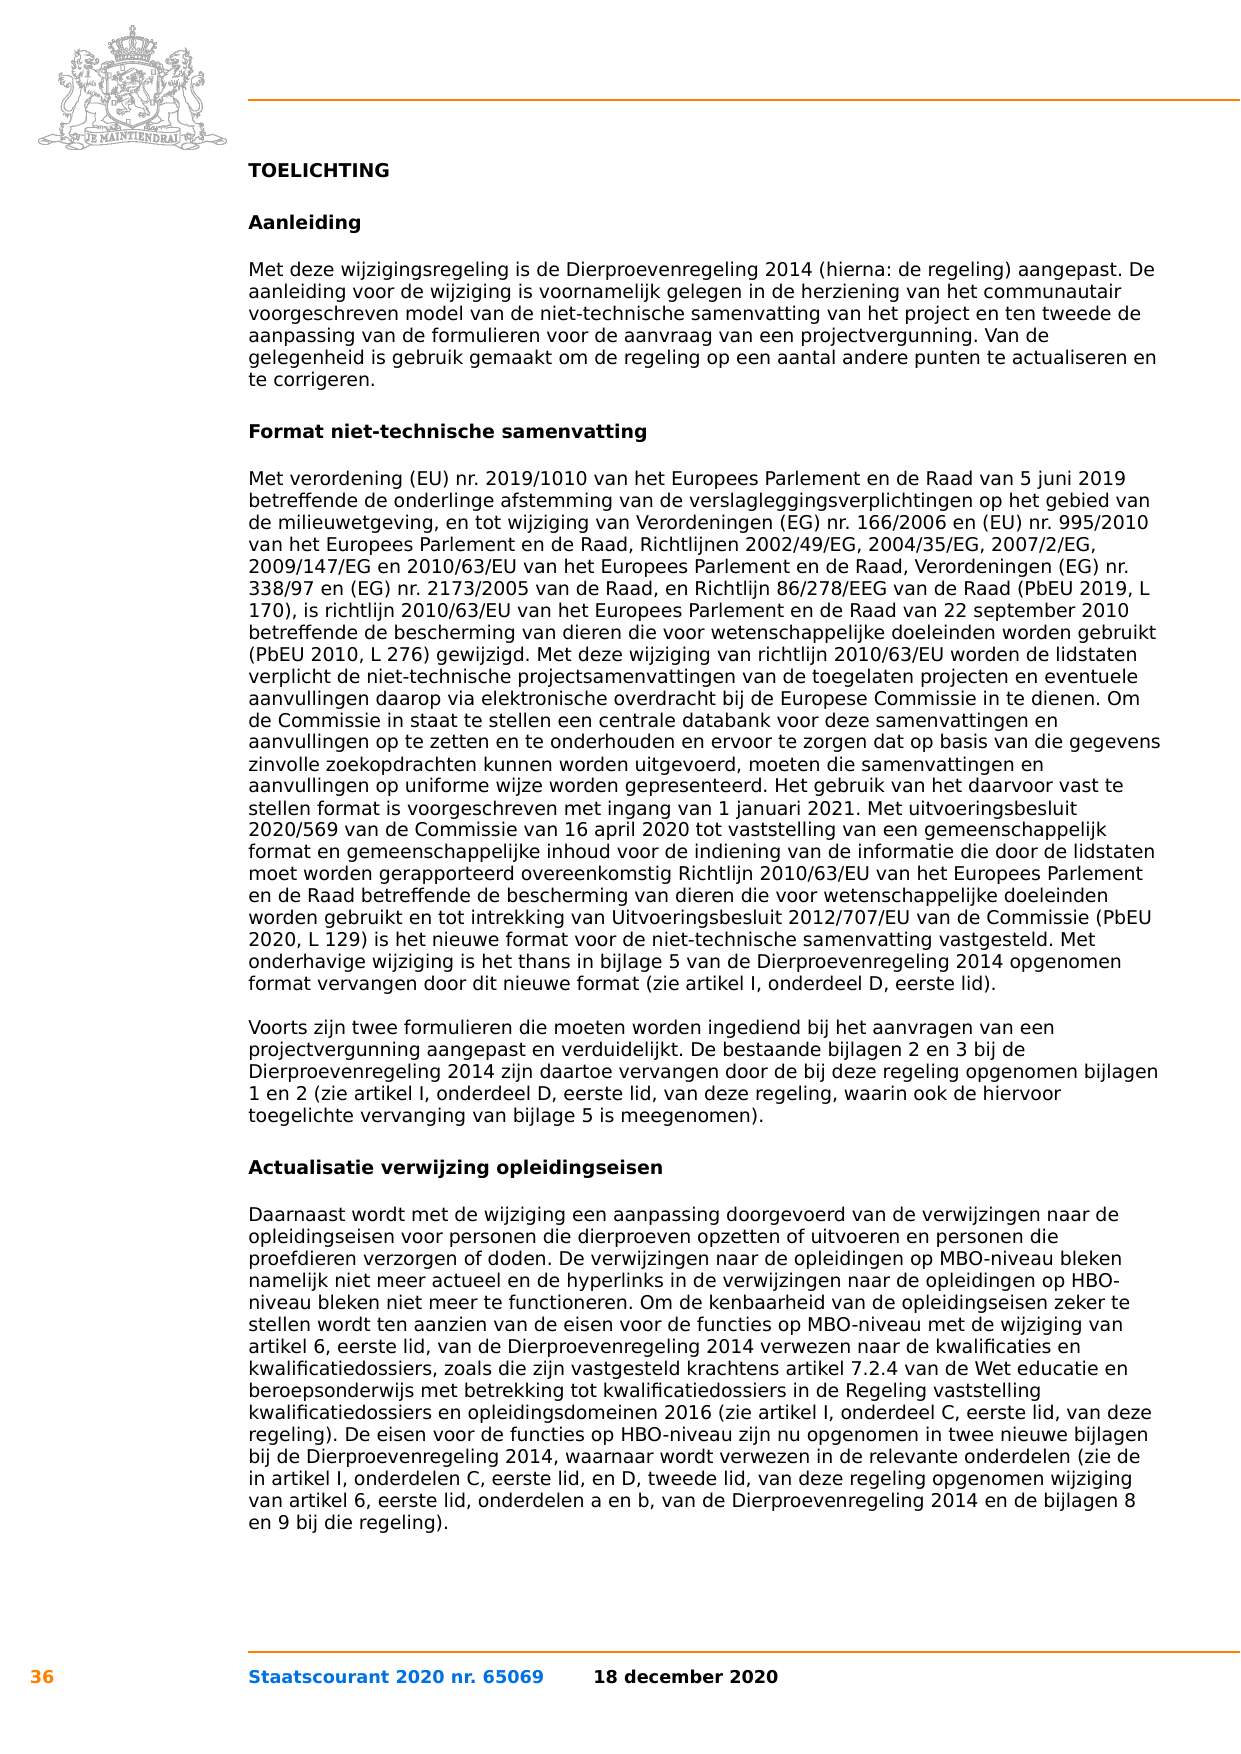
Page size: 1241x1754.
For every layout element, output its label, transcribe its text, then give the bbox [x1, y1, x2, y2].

text Met deze wijzigingsregeling is de Dierproevenregeling 2014 (hierna: de regeling) aangepast. De aanleiding voor de wijziging is voornamelijk gelegen in de herziening van het communautair voorgeschreven model van de niet-technische samenvatting van het project en ten tweede de aanpassing van de formulieren voor de aanvraag van een projectvergunning. Van de gelegenheid is gebruik gemaakt om de regeling op een aantal andere punten te actualiseren en te corrigeren. [248, 259, 1163, 391]
text Daarnaast wordt met de wijziging een aanpassing doorgevoerd van de verwijzingen naar de opleidingseisen voor personen die dierproeven opzetten of uitvoeren en personen die proefdieren verzorgen of doden. De verwijzingen naar de opleidingen op MBO-niveau bleken namelijk niet meer actueel en de hyperlinks in de verwijzingen naar de opleidingen op HBO-niveau bleken niet meer te functioneren. Om de kenbaarheid van de opleidingseisen zeker te stellen wordt ten aanzien van de eisen voor de functies op MBO-niveau met de wijziging van artikel 6, eerste lid, van de Dierproevenregeling 2014 verwezen naar de kwalificaties en kwalificatiedossiers, zoals die zijn vastgesteld krachtens artikel 7.2.4 van de Wet educatie en beroepsonderwijs met betrekking tot kwalificatiedossiers in de Regeling vaststelling kwalificatiedossiers en opleidingsdomeinen 2016 (zie artikel I, onderdeel C, eerste lid, van deze regeling). De eisen voor de functies op HBO-niveau zijn nu opgenomen in twee nieuwe bijlagen bij de Dierproevenregeling 2014, waarnaar wordt verwezen in de relevante onderdelen (zie de in artikel I, onderdelen C, eerste lid, en D, tweede lid, van deze regeling opgenomen wijziging van artikel 6, eerste lid, onderdelen a en b, van de Dierproevenregeling 2014 en de bijlagen 8 en 9 bij die regeling). [248, 1204, 1163, 1534]
picture [38, 25, 227, 150]
text Met verordening (EU) nr. 2019/1010 van het Europees Parlement en de Raad van 5 juni 2019 betreffende de onderlinge afstemming van de verslagleggingsverplichtingen op het gebied van de milieuwetgeving, en tot wijziging van Verordeningen (EG) nr. 166/2006 en (EU) nr. 995/2010 van het Europees Parlement en de Raad, Richtlijnen 2002/49/EG, 2004/35/EG, 2007/2/EG, 2009/147/EG en 2010/63/EU van het Europees Parlement en de Raad, Verordeningen (EG) nr. 338/97 en (EG) nr. 2173/2005 van de Raad, en Richtlijn 86/278/EEG van de Raad (PbEU 2019, L 170), is richtlijn 2010/63/EU van het Europees Parlement en de Raad van 22 september 2010 betreffende de bescherming van dieren die voor wetenschappelijke doeleinden worden gebruikt (PbEU 2010, L 276) gewijzigd. Met deze wijziging van richtlijn 2010/63/EU worden de lidstaten verplicht de niet-technische projectsamenvattingen van de toegelaten projecten en eventuele aanvullingen daarop via elektronische overdracht bij de Europese Commissie in te dienen. Om de Commissie in staat te stellen een centrale databank voor deze samenvattingen en aanvullingen op te zetten en te onderhouden en ervoor te zorgen dat op basis van die gegevens zinvolle zoekopdrachten kunnen worden uitgevoerd, moeten die samenvattingen en aanvullingen op uniforme wijze worden gepresenteerd. Het gebruik van het daarvoor vast te stellen format is voorgeschreven met ingang van 1 januari 2021. Met uitvoeringsbesluit 2020/569 van de Commissie van 16 april 2020 tot vaststelling van een gemeenschappelijk format en gemeenschappelijke inhoud voor de indiening van de informatie die door de lidstaten moet worden gerapporteerd overeenkomstig Richtlijn 2010/63/EU van het Europees Parlement en de Raad betreffende de bescherming van dieren die voor wetenschappelijke doeleinden worden gebruikt en tot intrekking van Uitvoeringsbesluit 2012/707/EU van de Commissie (PbEU 2020, L 129) is het nieuwe format voor de niet-technische samenvatting vastgesteld. Met onderhavige wijziging is het thans in bijlage 5 van de Dierproevenregeling 2014 opgenomen format vervangen door dit nieuwe format (zie artikel I, onderdeel D, eerste lid). [248, 468, 1163, 995]
subtitle Actualisatie verwijzing opleidingseisen [248, 1157, 1163, 1179]
text Voorts zijn twee formulieren die moeten worden ingediend bij het aanvragen van een projectvergunning aangepast en verduidelijkt. De bestaande bijlagen 2 en 3 bij de Dierproevenregeling 2014 zijn daartoe vervangen door de bij deze regeling opgenomen bijlagen 1 en 2 (zie artikel I, onderdeel D, eerste lid, van deze regeling, waarin ook de hiervoor toegelichte vervanging van bijlage 5 is meegenomen). [248, 1017, 1163, 1127]
subtitle Format niet-technische samenvatting [248, 421, 1163, 443]
subtitle Aanleiding [248, 212, 1163, 234]
subtitle TOELICHTING [248, 160, 1163, 182]
